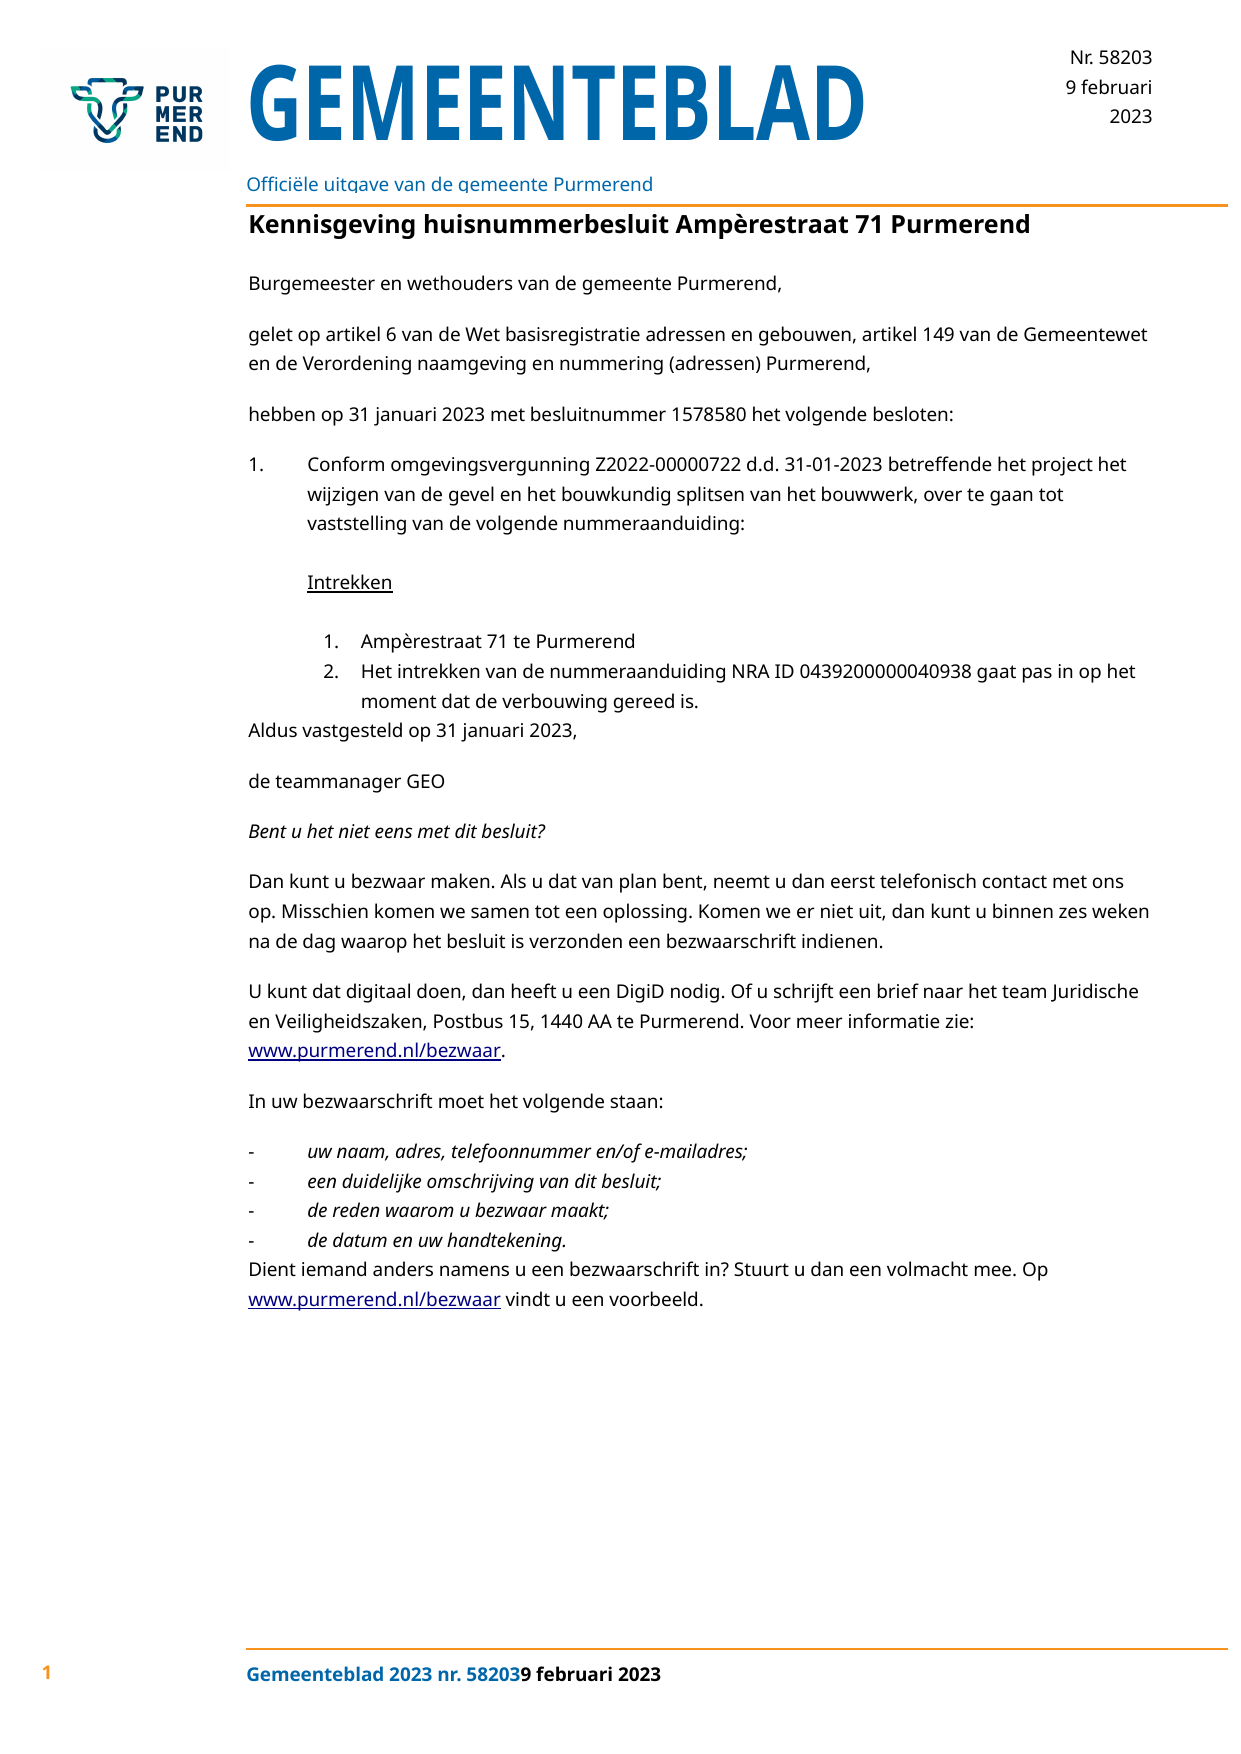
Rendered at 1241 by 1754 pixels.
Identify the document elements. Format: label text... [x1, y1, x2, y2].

list de datum en uw handtekening. [248, 1227, 1152, 1253]
list de reden waarom u bezwaar maakt; [248, 1197, 1152, 1223]
text Dient iemand anders namens u een bezwaarschrift in? Stuurt u dan een volmacht mee. Op www.purmerend.nl/bezwaar vindt u een voorbeeld. [248, 1257, 1152, 1312]
list uw naam, adres, telefoonnummer en/of e-mailadres; [248, 1138, 1152, 1164]
text gelet op artikel 6 van de Wet basisregistratie adressen en gebouwen, artikel 149 van de Gemeentewet en de Verordening naamgeving en nummering (adressen) Purmerend, [248, 321, 1152, 376]
list Conform omgevingsvergunning Z2022-00000722 d.d. 31-01-2023 betreffende het project het wijzigen van de gevel en het bouwkundig splitsen van het bouwwerk, over te gaan tot vaststelling van de volgende nummeraanduiding: [248, 451, 1152, 536]
picture [41, 47, 231, 172]
text de teammanager GEO [248, 768, 1152, 793]
list Ampèrestraat 71 te Purmerend [323, 629, 1152, 654]
text Dan kunt u bezwaar maken. Als u dat van plan bent, neemt u dan eerst telefonisch contact met ons op. Misschien komen we samen tot een oplossing. Komen we er niet uit, dan kunt u binnen zes weken na de dag waarop het besluit is verzonden een bezwaarschrift indienen. [248, 869, 1152, 953]
text Burgemeester en wethouders van de gemeente Purmerend, [248, 270, 1152, 296]
list Intrekken [248, 569, 1152, 595]
text Aldus vastgesteld op 31 januari 2023, [248, 717, 1152, 743]
list een duidelijke omschrijving van dit besluit; [248, 1168, 1152, 1193]
text U kunt dat digitaal doen, dan heeft u een DigiD nodig. Of u schrijft een brief naar het team Juridische en Veiligheidszaken, Postbus 15, 1440 AA te Purmerend. Voor meer informatie zie: www.purmerend.nl/bezwaar. [248, 978, 1152, 1063]
text In uw bezwaarschrift moet het volgende staan: [248, 1088, 1152, 1113]
list Het intrekken van de nummeraanduiding NRA ID 0439200000040938 gaat pas in op het moment dat de verbouwing gereed is. [323, 658, 1152, 713]
text Kennisgeving huisnummerbesluit Ampèrestraat 71 Purmerend [248, 207, 1152, 241]
text Bent u het niet eens met dit besluit? [248, 818, 1152, 844]
text hebben op 31 januari 2023 met besluitnummer 1578580 het volgende besloten: [248, 401, 1152, 426]
